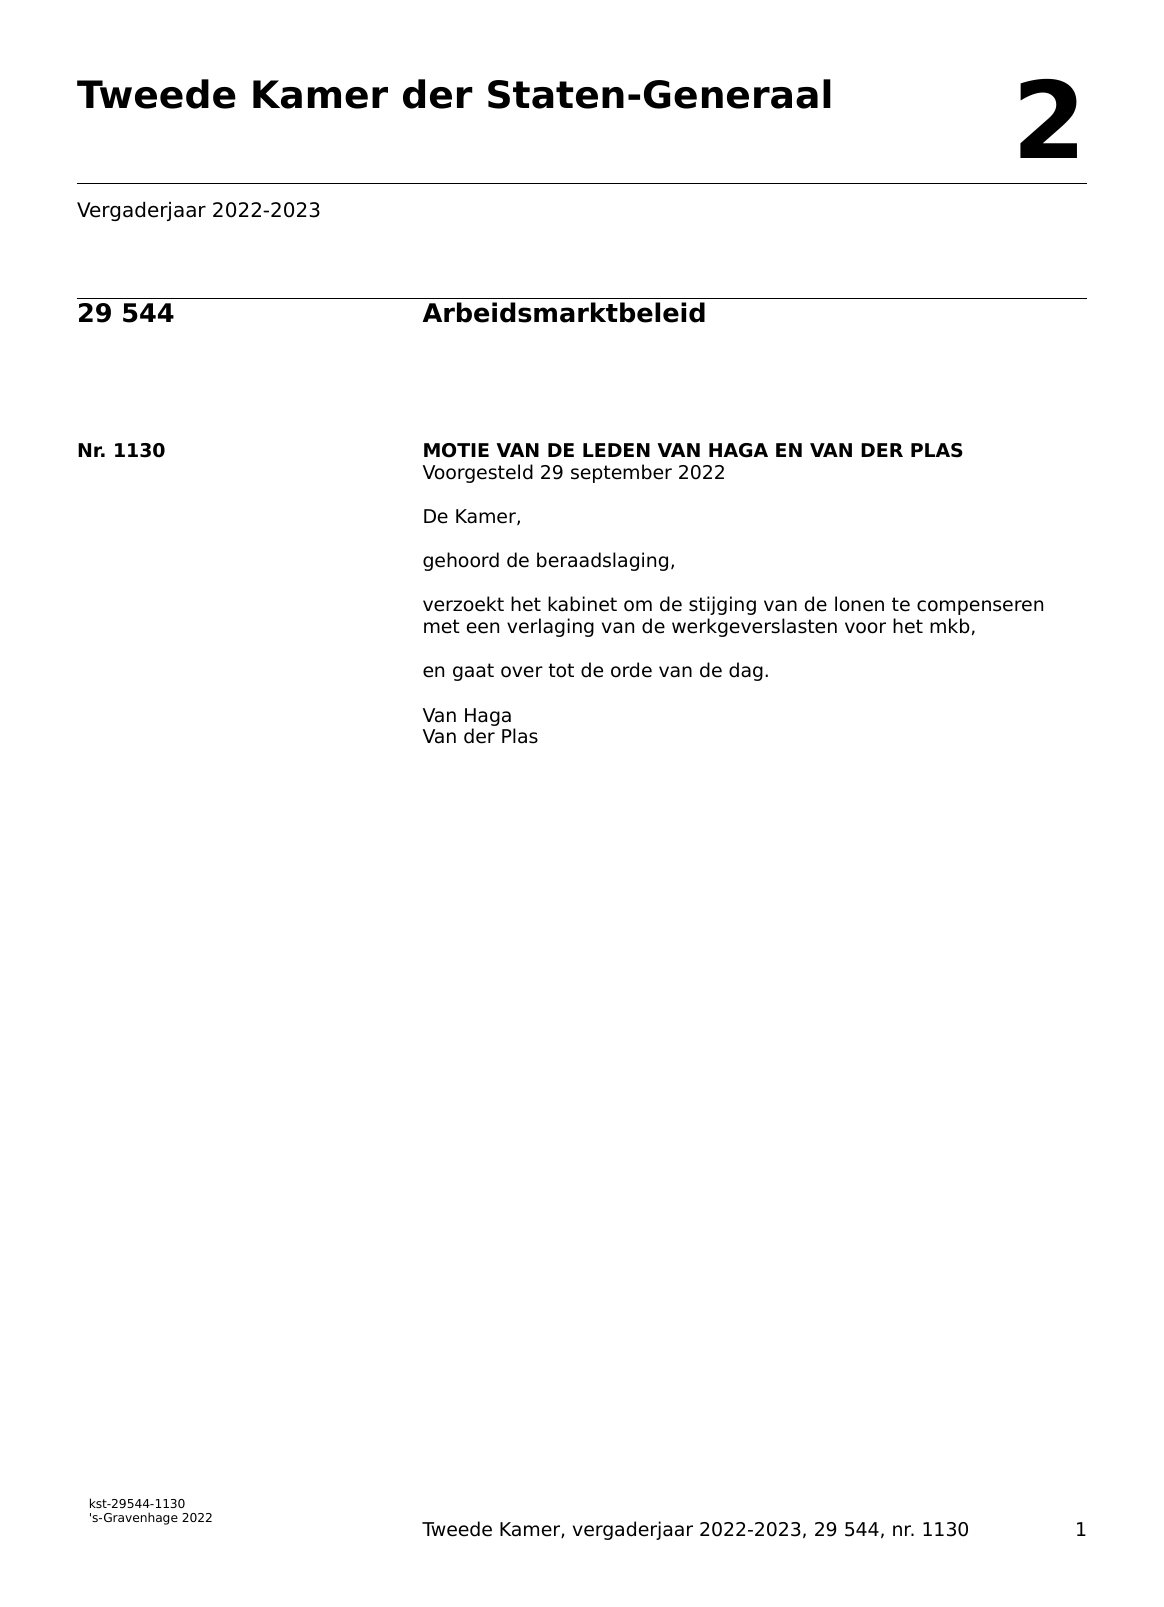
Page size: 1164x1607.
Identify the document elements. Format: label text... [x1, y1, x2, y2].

subtitle Nr. 1130 MOTIE VAN DE LEDEN VAN HAGA EN VAN DER PLAS [77, 440, 1087, 462]
text gehoord de beraadslaging, [422, 550, 1087, 572]
text Van der Plas [422, 726, 1087, 748]
text De Kamer, [422, 506, 1087, 528]
text en gaat over tot de orde van de dag. [422, 660, 1087, 682]
subtitle 29 544 Arbeidsmarktbeleid [77, 299, 1087, 329]
table_header Tweede Kamer der Staten-Generaal [77, 59, 886, 183]
text Van Haga [422, 704, 1087, 726]
table_cell Vergaderjaar 2022-2023 [77, 184, 1087, 298]
text Voorgesteld 29 september 2022 [422, 462, 1087, 484]
text 's-Gravenhage 2022 [88, 1511, 323, 1525]
text verzoekt het kabinet om de stijging van de lonen te compenseren met een verlaging van de werkgeverslasten voor het mkb, [422, 594, 1087, 638]
text kst-29544-1130 [88, 1497, 323, 1511]
table_header 2 [886, 59, 1087, 183]
